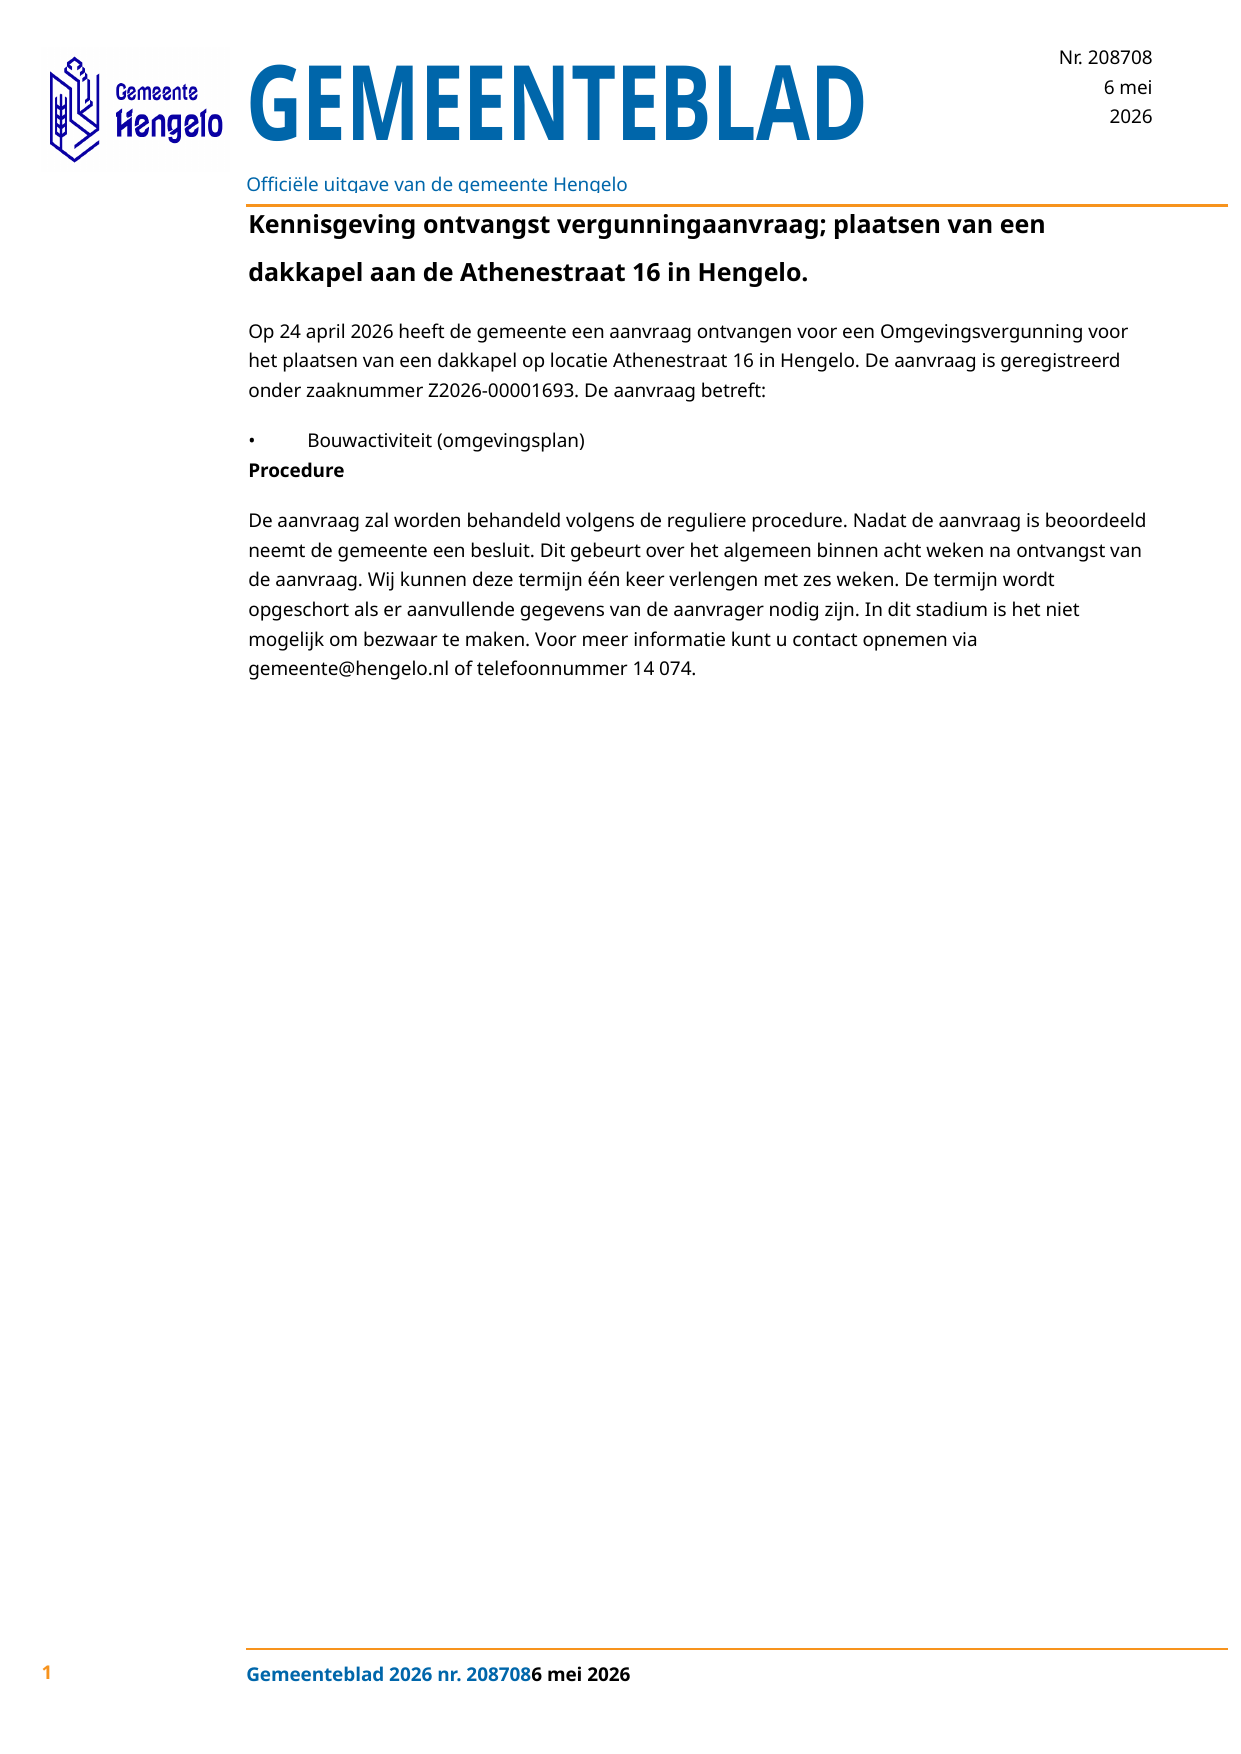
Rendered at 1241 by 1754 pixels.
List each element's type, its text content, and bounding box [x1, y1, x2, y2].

picture [41, 47, 231, 172]
text De aanvraag zal worden behandeld volgens de reguliere procedure. Nadat de aanvraag is beoordeeld neemt de gemeente een besluit. Dit gebeurt over het algemeen binnen acht weken na ontvangst van de aanvraag. Wij kunnen deze termijn één keer verlengen met zes weken. De termijn wordt opgeschort als er aanvullende gegevens van de aanvrager nodig zijn. In dit stadium is het niet mogelijk om bezwaar te maken. Voor meer informatie kunt u contact opnemen via gemeente@hengelo.nl of telefoonnummer 14 074. [248, 507, 1152, 681]
list Bouwactiviteit (omgevingsplan) [248, 427, 1152, 453]
text Op 24 april 2026 heeft de gemeente een aanvraag ontvangen voor een Omgevingsvergunning voor het plaatsen van een dakkapel op locatie Athenestraat 16 in Hengelo. De aanvraag is geregistreerd onder zaaknummer Z2026-00001693. De aanvraag betreft: [248, 318, 1152, 403]
text Procedure [248, 457, 1152, 483]
text Kennisgeving ontvangst vergunningaanvraag; plaatsen van een dakkapel aan de Athenestraat 16 in Hengelo. [248, 207, 1152, 288]
